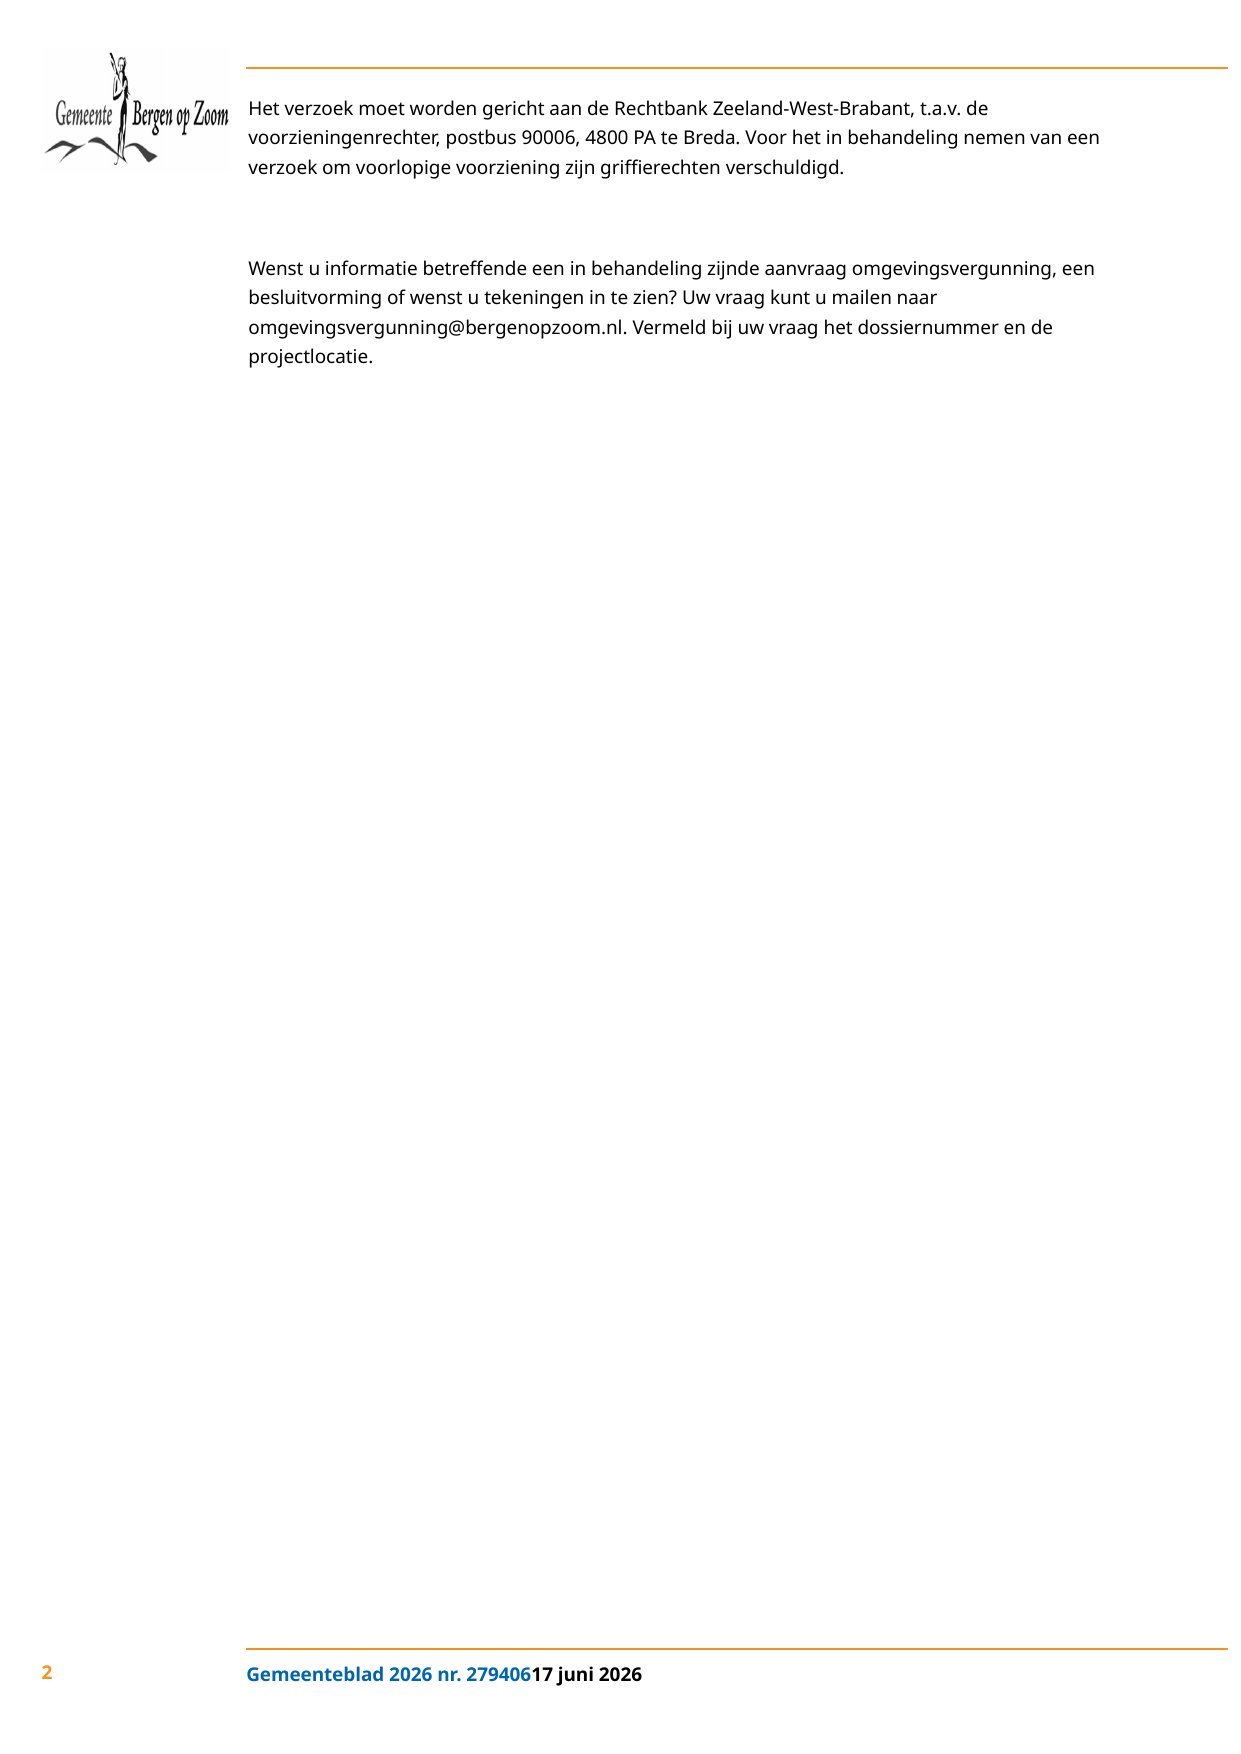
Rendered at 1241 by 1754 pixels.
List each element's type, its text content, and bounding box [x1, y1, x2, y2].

text Wenst u informatie betreffende een in behandeling zijnde aanvraag omgevingsvergunning, een besluitvorming of wenst u tekeningen in te zien? Uw vraag kunt u mailen naar omgevingsvergunning@bergenopzoom.nl. Vermeld bij uw vraag het dossiernummer en de projectlocatie. [248, 255, 1152, 369]
text Het verzoek moet worden gericht aan de Rechtbank Zeeland-West-Brabant, t.a.v. de voorzieningenrechter, postbus 90006, 4800 PA te Breda. Voor het in behandeling nemen van een verzoek om voorlopige voorziening zijn griffierechten verschuldigd. [248, 95, 1152, 180]
picture [41, 47, 231, 172]
